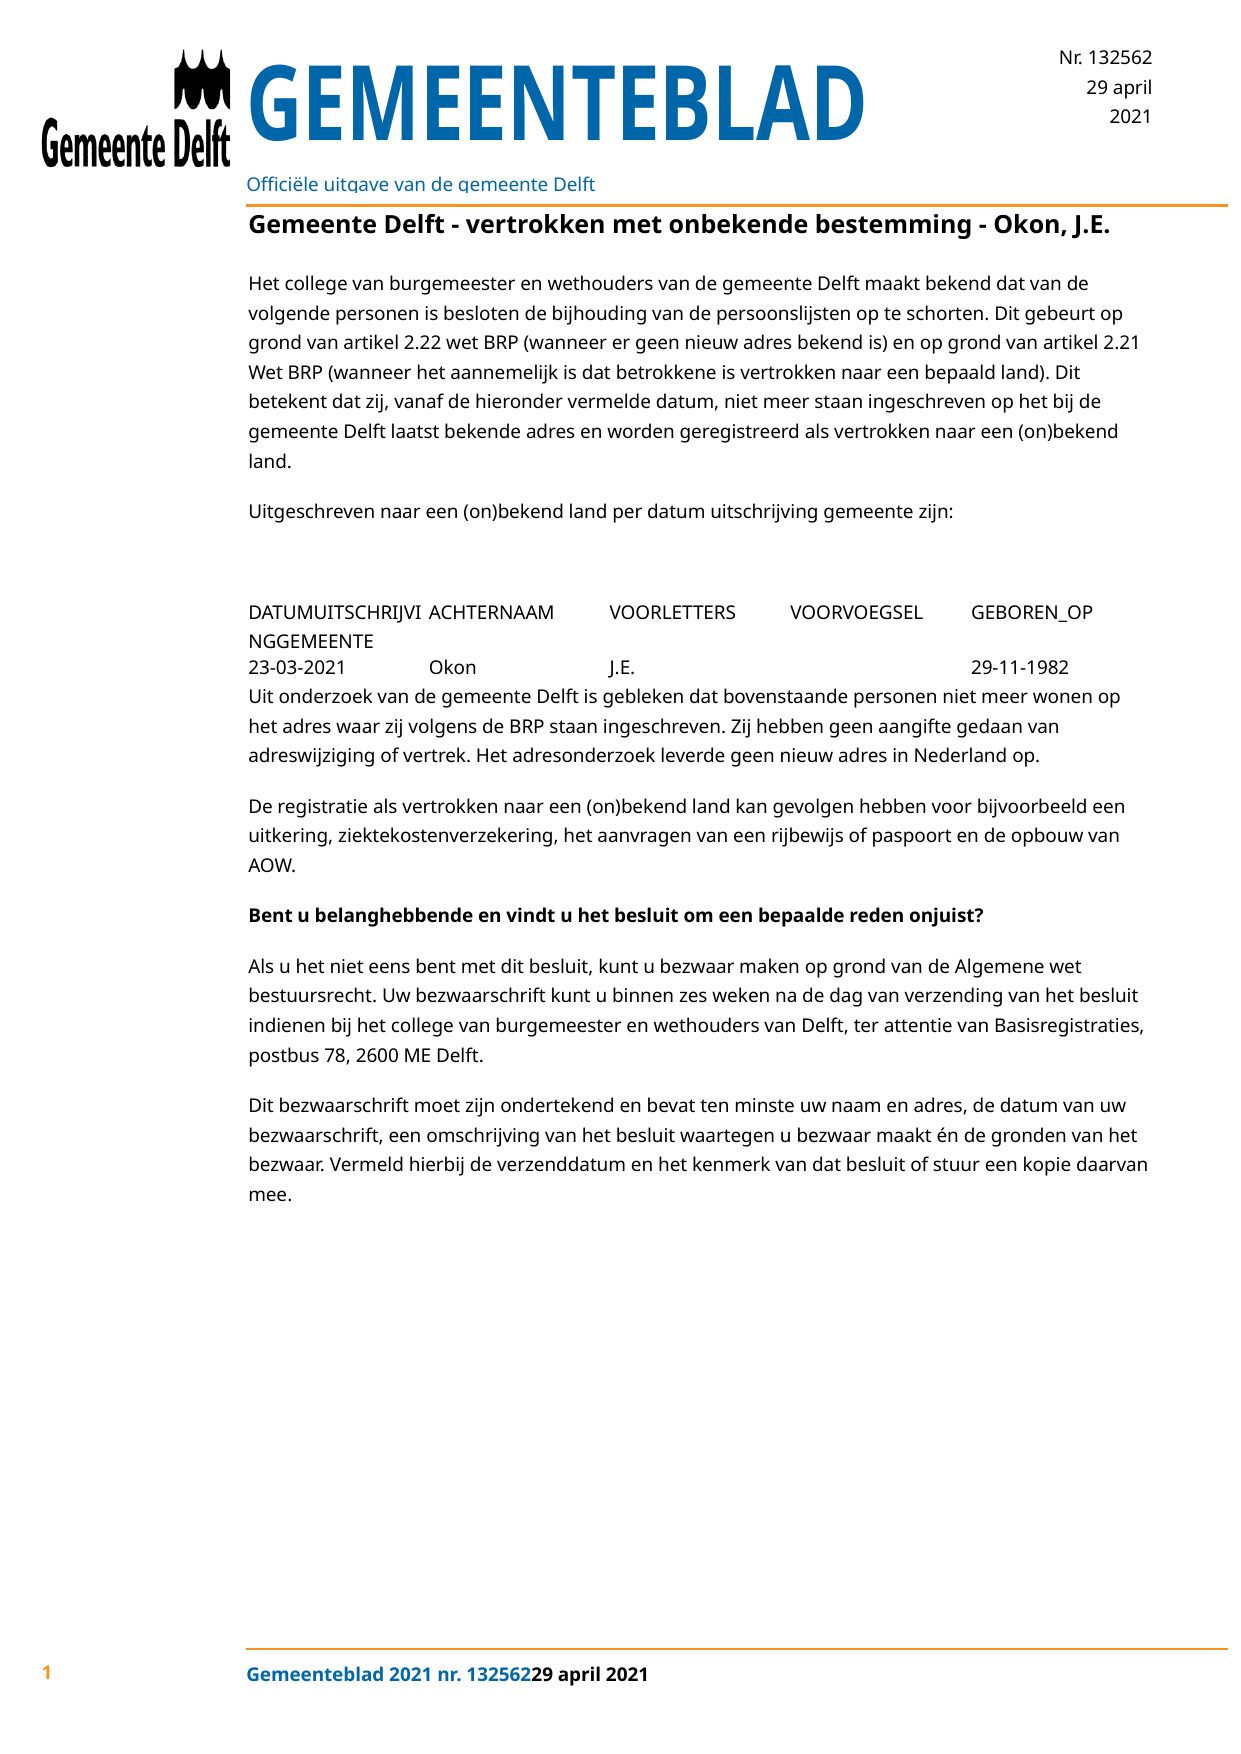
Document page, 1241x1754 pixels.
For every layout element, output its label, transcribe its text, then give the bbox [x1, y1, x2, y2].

table_cell 23-03-2021 [248, 655, 429, 680]
table_cell [790, 655, 971, 680]
table_header ACHTERNAAM [429, 599, 609, 654]
table_cell 29-11-1982 [971, 655, 1152, 680]
table_header GEBOREN_OP [971, 599, 1152, 654]
text Bent u belanghebbende en vindt u het besluit om een bepaalde reden onjuist? [248, 903, 1152, 928]
text Uit onderzoek van de gemeente Delft is gebleken dat bovenstaande personen niet meer wonen op het adres waar zij volgens de BRP staan ingeschreven. Zij hebben geen aangifte gedaan van adreswijziging of vertrek. Het adresonderzoek leverde geen nieuw adres in Nederland op. [248, 683, 1152, 768]
table_cell Okon [429, 655, 609, 680]
table_cell J.E. [609, 655, 790, 680]
table_header VOORLETTERS [609, 599, 790, 654]
table_header VOORVOEGSEL [790, 599, 971, 654]
text Dit bezwaarschrift moet zijn ondertekend en bevat ten minste uw naam en adres, de datum van uw bezwaarschrift, een omschrijving van het besluit waartegen u bezwaar maakt én de gronden van het bezwaar. Vermeld hierbij de verzenddatum en het kenmerk van dat besluit of stuur een kopie daarvan mee. [248, 1092, 1152, 1207]
table_header DATUMUITSCHRIJVINGGEMEENTE [248, 599, 429, 654]
text Gemeente Delft - vertrokken met onbekende bestemming - Okon, J.E. [248, 207, 1152, 241]
text Als u het niet eens bent met dit besluit, kunt u bezwaar maken op grond van de Algemene wet bestuursrecht. Uw bezwaarschrift kunt u binnen zes weken na de dag van verzending van het besluit indienen bij het college van burgemeester en wethouders van Delft, ter attentie van Basisregistraties, postbus 78, 2600 ME Delft. [248, 953, 1152, 1067]
picture [41, 47, 231, 172]
text Uitgeschreven naar een (on)bekend land per datum uitschrijving gemeente zijn: [248, 498, 1152, 524]
text Het college van burgemeester en wethouders van de gemeente Delft maakt bekend dat van de volgende personen is besloten de bijhouding van de persoonslijsten op te schorten. Dit gebeurt op grond van artikel 2.22 wet BRP (wanneer er geen nieuw adres bekend is) en op grond van artikel 2.21 Wet BRP (wanneer het aannemelijk is dat betrokkene is vertrokken naar een bepaald land). Dit betekent dat zij, vanaf de hieronder vermelde datum, niet meer staan ingeschreven op het bij de gemeente Delft laatst bekende adres en worden geregistreerd als vertrokken naar een (on)bekend land. [248, 270, 1152, 473]
text De registratie als vertrokken naar een (on)bekend land kan gevolgen hebben voor bijvoorbeeld een uitkering, ziektekostenverzekering, het aanvragen van een rijbewijs of paspoort en de opbouw van AOW. [248, 793, 1152, 878]
